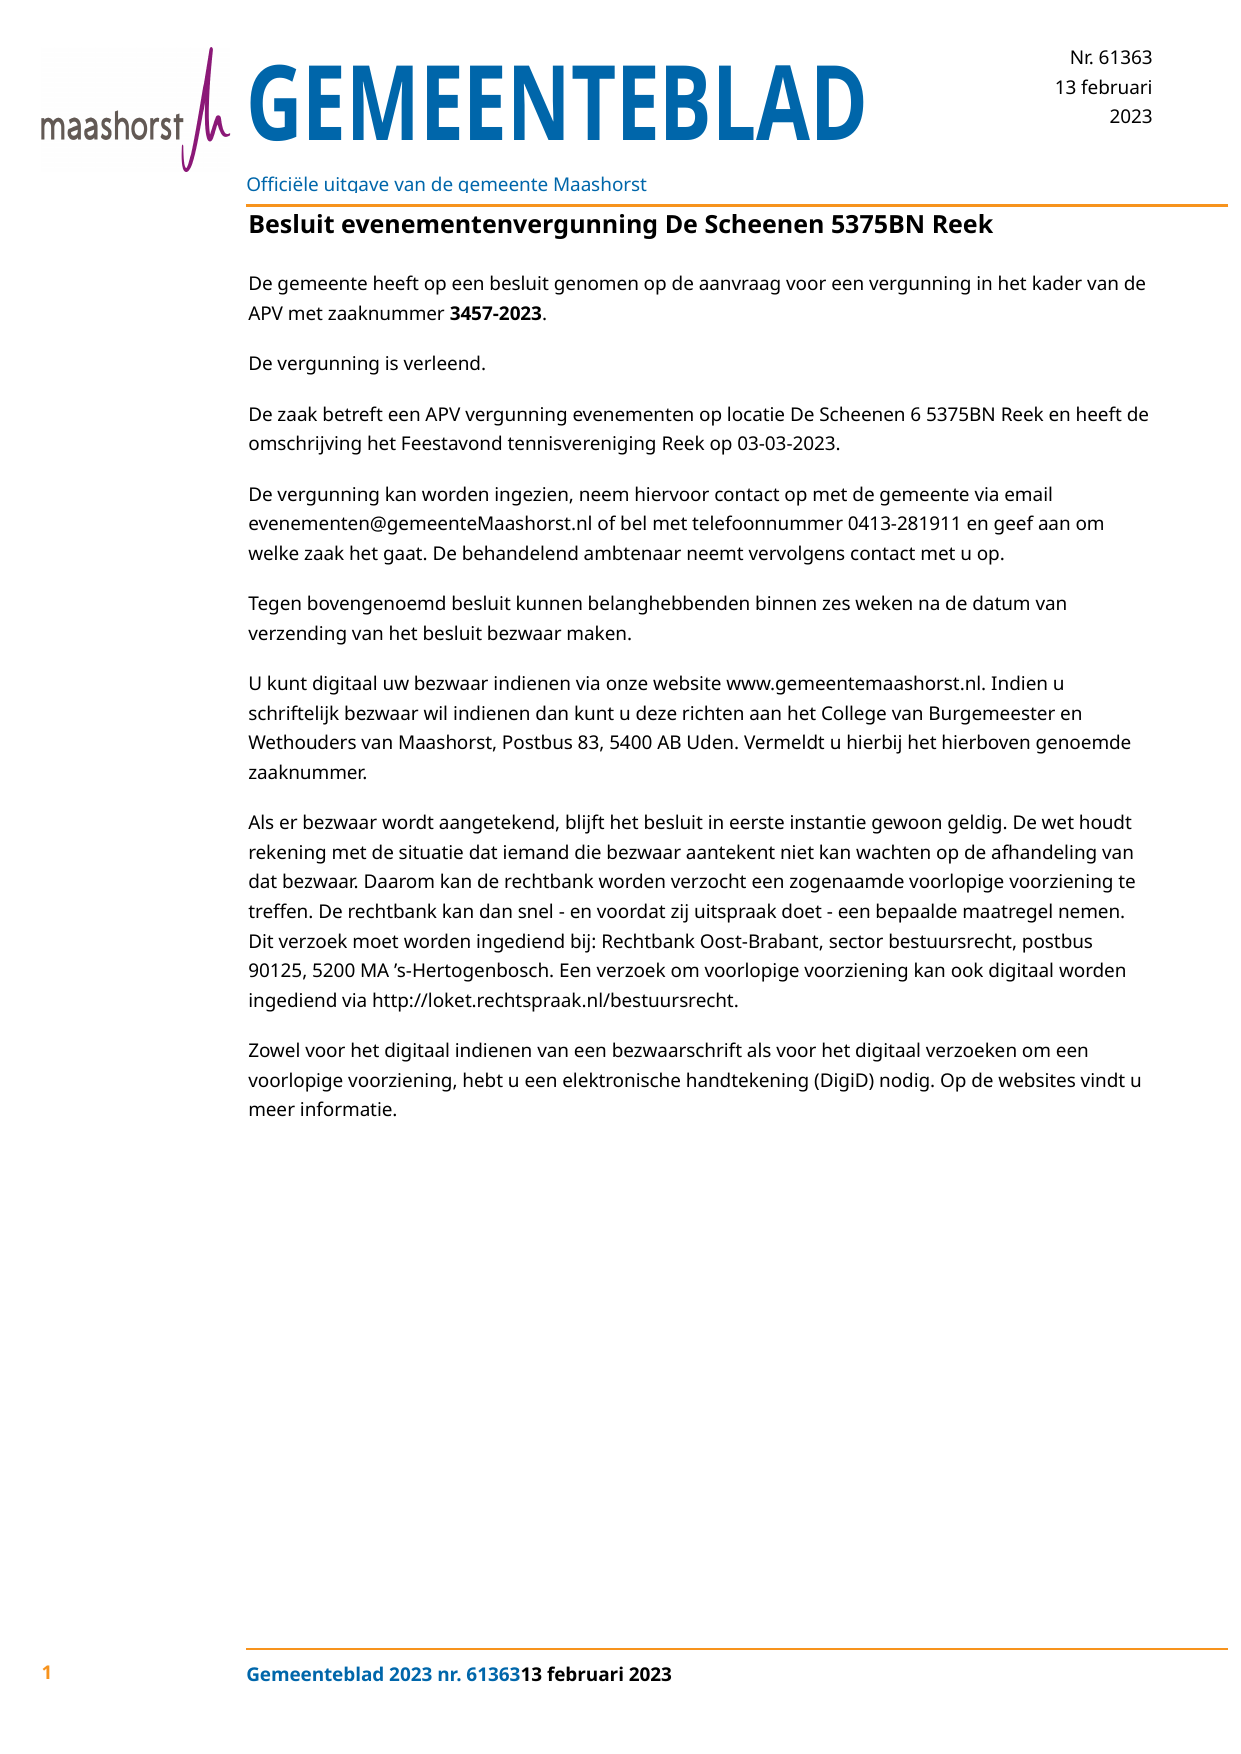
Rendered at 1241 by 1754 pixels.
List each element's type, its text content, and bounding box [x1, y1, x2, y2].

text De gemeente heeft op een besluit genomen op de aanvraag voor een vergunning in het kader van de APV met zaaknummer 3457-2023. [248, 270, 1152, 326]
picture [41, 47, 231, 172]
text De zaak betreft een APV vergunning evenementen op locatie De Scheenen 6 5375BN Reek en heeft de omschrijving het Feestavond tennisvereniging Reek op 03-03-2023. [248, 401, 1152, 456]
text De vergunning kan worden ingezien, neem hiervoor contact op met de gemeente via email evenementen@gemeenteMaashorst.nl of bel met telefoonnummer 0413-281911 en geef aan om welke zaak het gaat. De behandelend ambtenaar neemt vervolgens contact met u op. [248, 481, 1152, 566]
text Besluit evenementenvergunning De Scheenen 5375BN Reek [248, 207, 1152, 241]
text Tegen bovengenoemd besluit kunnen belanghebbenden binnen zes weken na de datum van verzending van het besluit bezwaar maken. [248, 590, 1152, 646]
text Als er bezwaar wordt aangetekend, blijft het besluit in eerste instantie gewoon geldig. De wet houdt rekening met de situatie dat iemand die bezwaar aantekent niet kan wachten op de afhandeling van dat bezwaar. Daarom kan de rechtbank worden verzocht een zogenaamde voorlopige voorziening te treffen. De rechtbank kan dan snel - en voordat zij uitspraak doet - een bepaalde maatregel nemen. Dit verzoek moet worden ingediend bij: Rechtbank Oost-Brabant, sector bestuursrecht, postbus 90125, 5200 MA ’s-Hertogenbosch. Een verzoek om voorlopige voorziening kan ook digitaal worden ingediend via http://loket.rechtspraak.nl/bestuursrecht. [248, 809, 1152, 1013]
text U kunt digitaal uw bezwaar indienen via onze website www.gemeentemaashorst.nl. Indien u schriftelijk bezwaar wil indienen dan kunt u deze richten aan het College van Burgemeester en Wethouders van Maashorst, Postbus 83, 5400 AB Uden. Vermeldt u hierbij het hierboven genoemde zaaknummer. [248, 670, 1152, 785]
text Zowel voor het digitaal indienen van een bezwaarschrift als voor het digitaal verzoeken om een voorlopige voorziening, hebt u een elektronische handtekening (DigiD) nodig. Op de websites vindt u meer informatie. [248, 1037, 1152, 1122]
text De vergunning is verleend. [248, 350, 1152, 376]
